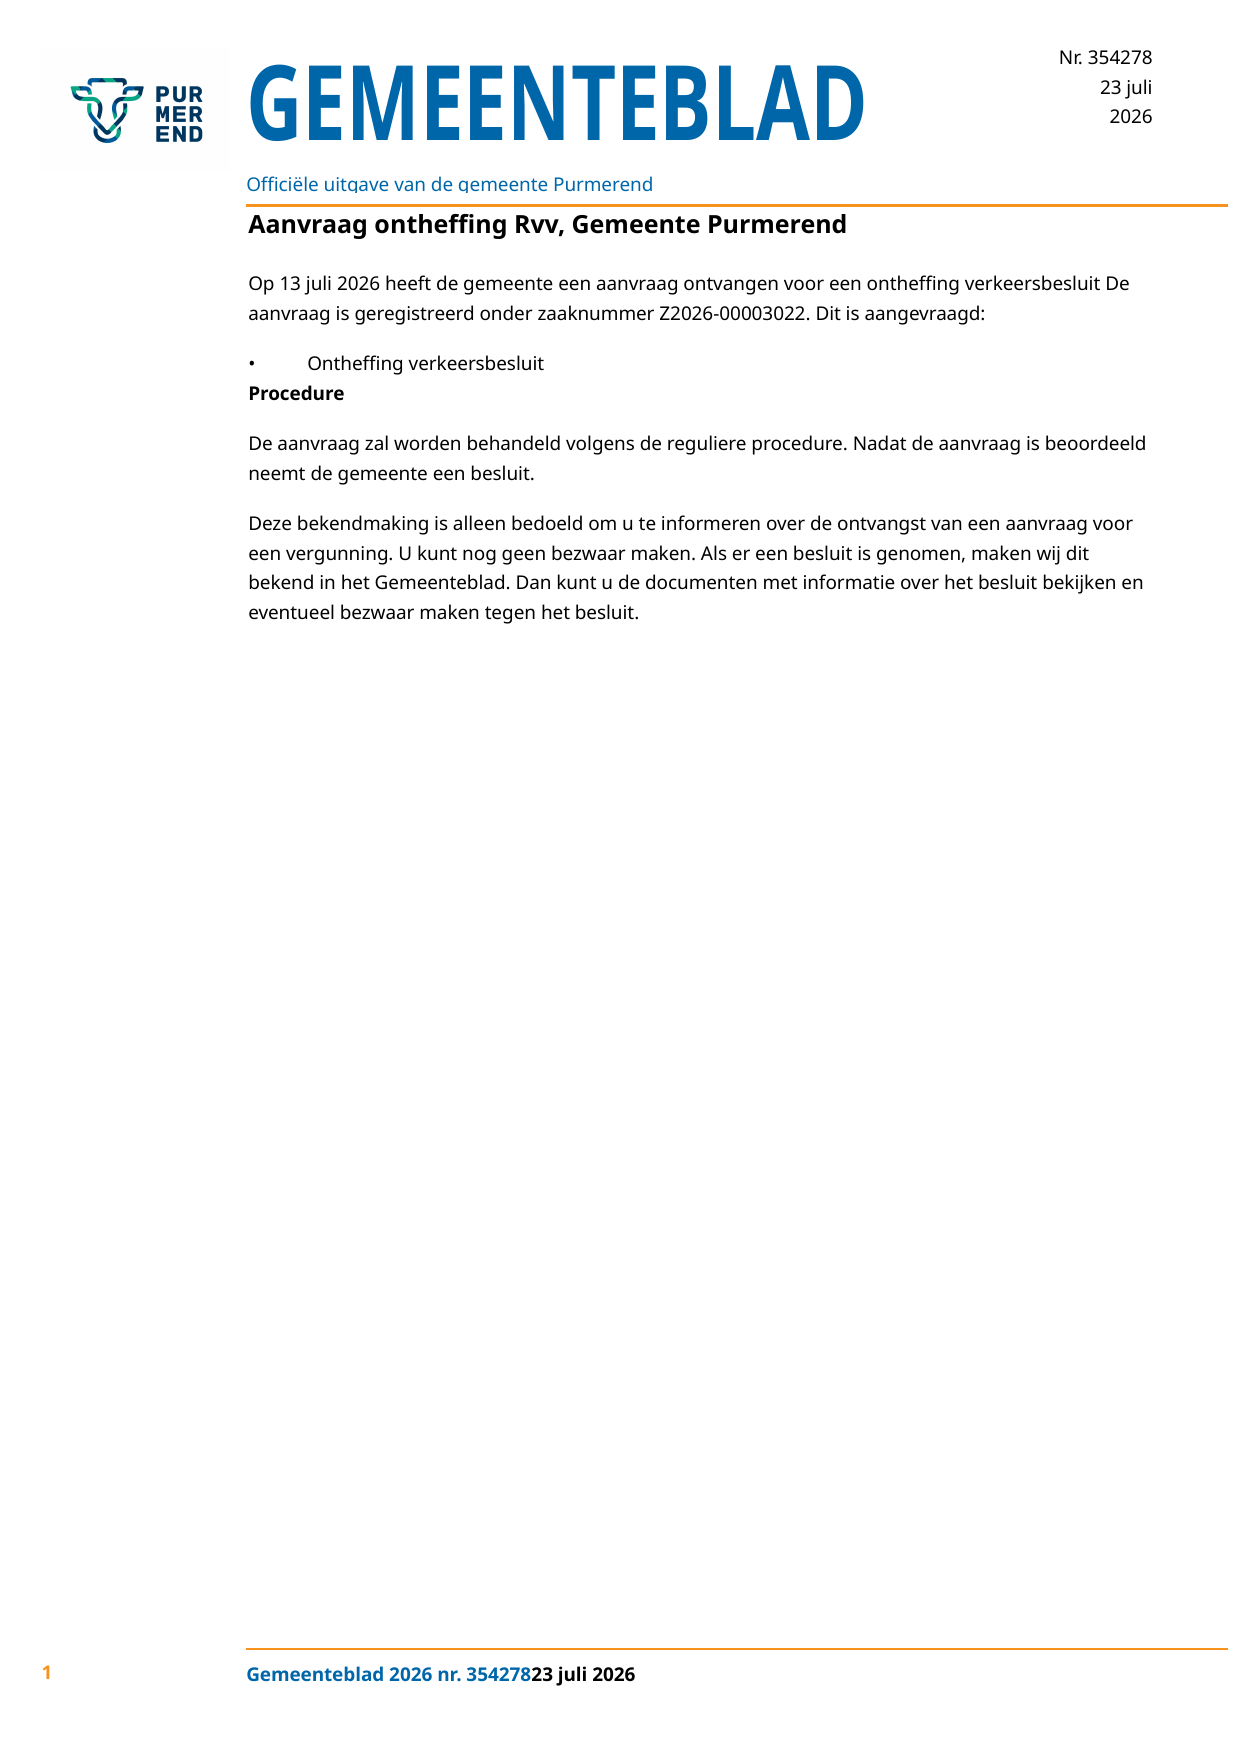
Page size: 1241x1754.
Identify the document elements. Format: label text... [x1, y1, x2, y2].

text De aanvraag zal worden behandeld volgens de reguliere procedure. Nadat de aanvraag is beoordeeld neemt de gemeente een besluit. [248, 430, 1152, 486]
text Op 13 juli 2026 heeft de gemeente een aanvraag ontvangen voor een ontheffing verkeersbesluit De aanvraag is geregistreerd onder zaaknummer Z2026-00003022. Dit is aangevraagd: [248, 270, 1152, 326]
text Deze bekendmaking is alleen bedoeld om u te informeren over de ontvangst van een aanvraag voor een vergunning. U kunt nog geen bezwaar maken. Als er een besluit is genomen, maken wij dit bekend in het Gemeenteblad. Dan kunt u de documenten met informatie over het besluit bekijken en eventueel bezwaar maken tegen het besluit. [248, 510, 1152, 625]
list Ontheffing verkeersbesluit [248, 350, 1152, 376]
text Procedure [248, 380, 1152, 406]
picture [41, 47, 231, 172]
text Aanvraag ontheffing Rvv, Gemeente Purmerend [248, 207, 1152, 241]
